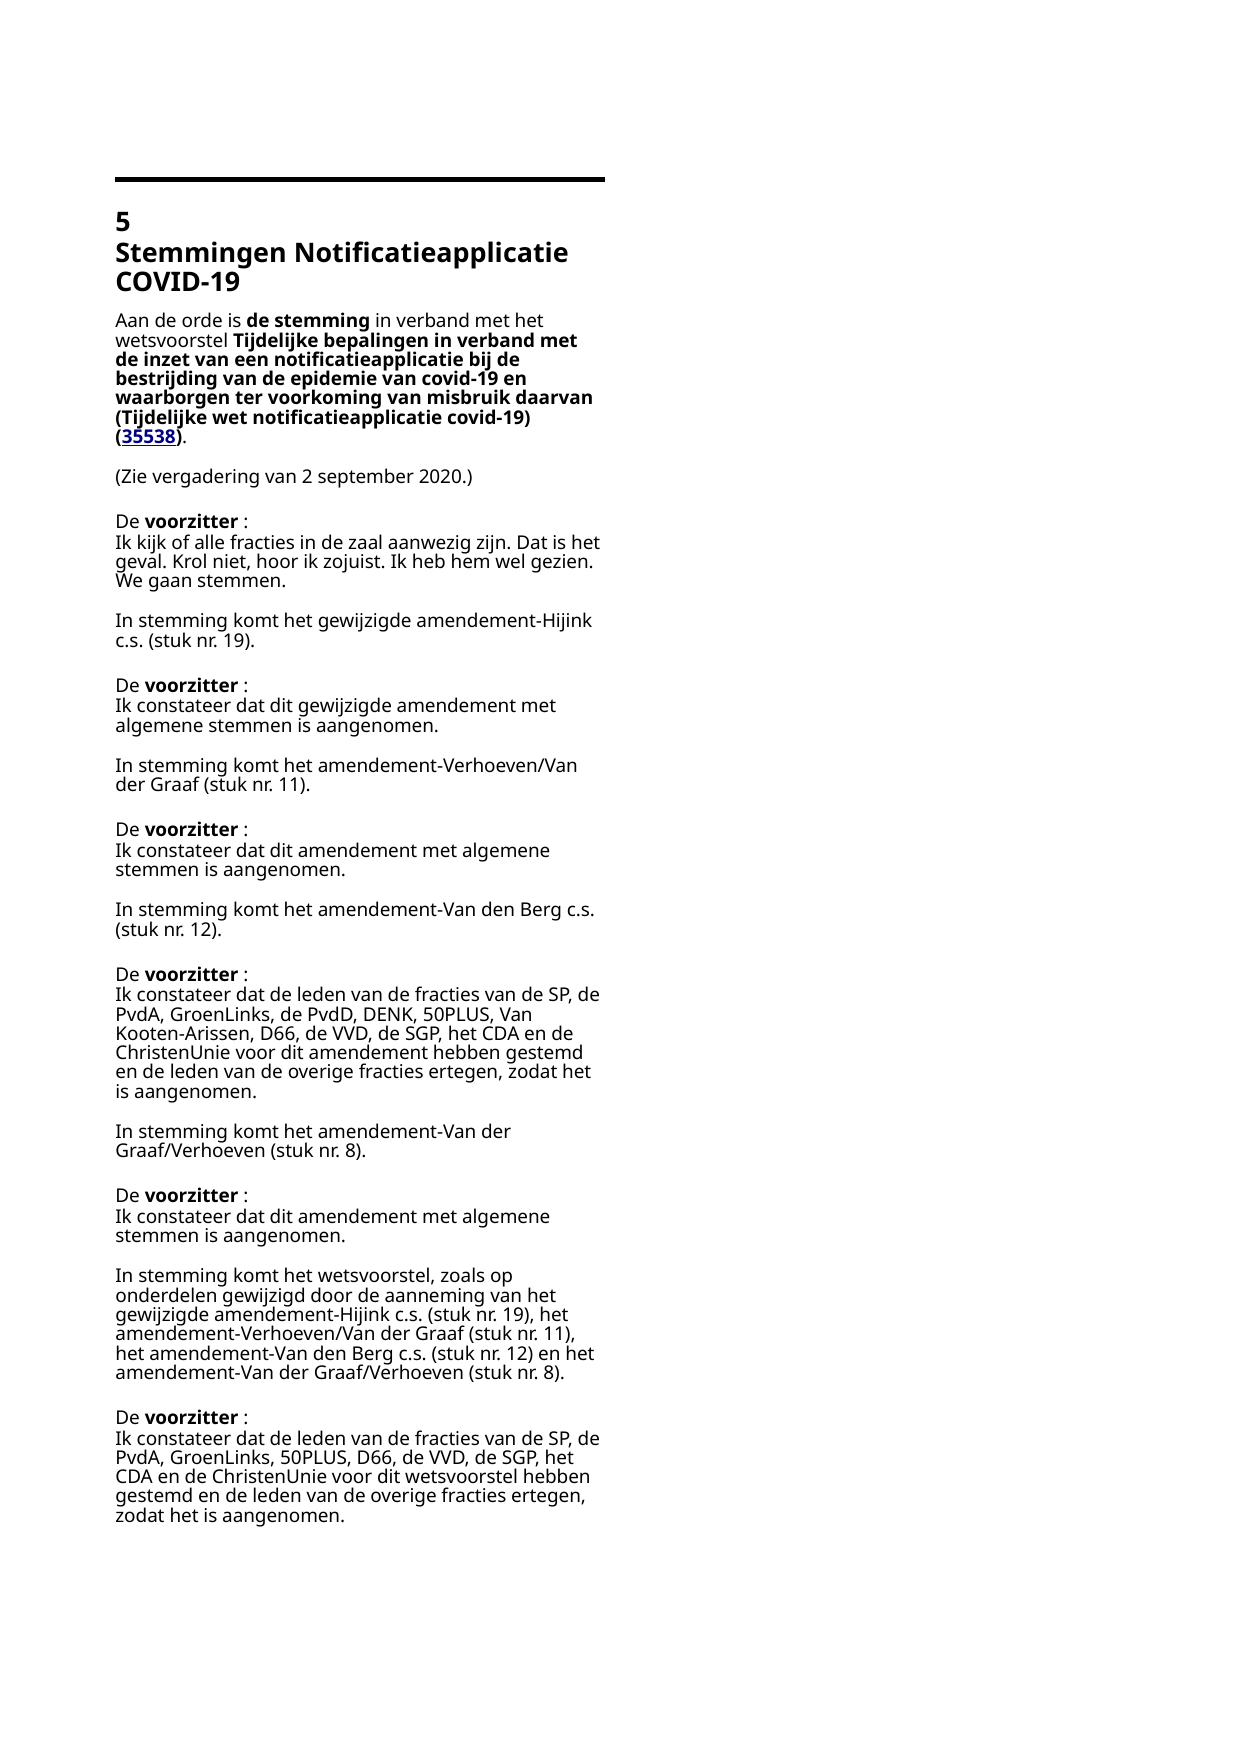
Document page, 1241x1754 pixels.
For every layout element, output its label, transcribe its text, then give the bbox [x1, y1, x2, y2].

text In stemming komt het amendement-Van den Berg c.s. (stuk nr. 12). [115, 901, 605, 940]
text De voorzitter : [115, 508, 605, 534]
text Ik constateer dat de leden van de fracties van de SP, de PvdA, GroenLinks, 50PLUS, D66, de VVD, de SGP, het CDA en de ChristenUnie voor dit wetsvoorstel hebben gestemd en de leden van de overige fracties ertegen, zodat het is aangenomen. [115, 1429, 605, 1526]
text De voorzitter : [115, 1404, 605, 1429]
text Ik kijk of alle fracties in de zaal aanwezig zijn. Dat is het geval. Krol niet, hoor ik zojuist. Ik heb hem wel gezien. We gaan stemmen. [115, 534, 605, 592]
text In stemming komt het wetsvoorstel, zoals op onderdelen gewijzigd door de aanneming van het gewijzigde amendement-Hijink c.s. (stuk nr. 19), het amendement-Verhoeven/Van der Graaf (stuk nr. 11), het amendement-Van den Berg c.s. (stuk nr. 12) en het amendement-Van der Graaf/Verhoeven (stuk nr. 8). [115, 1267, 605, 1383]
text In stemming komt het gewijzigde amendement-Hijink c.s. (stuk nr. 19). [115, 612, 605, 651]
text De voorzitter : [115, 1182, 605, 1208]
text De voorzitter : [115, 672, 605, 697]
text In stemming komt het amendement-Van der Graaf/Verhoeven (stuk nr. 8). [115, 1123, 605, 1161]
text De voorzitter : [115, 961, 605, 986]
text Ik constateer dat de leden van de fracties van de SP, de PvdA, GroenLinks, de PvdD, DENK, 50PLUS, Van Kooten-Arissen, D66, de VVD, de SGP, het CDA en de ChristenUnie voor dit amendement hebben gestemd en de leden van de overige fracties ertegen, zodat het is aangenomen. [115, 986, 605, 1102]
text Stemmingen Notificatieapplicatie COVID-19 [115, 239, 605, 312]
text 5 [115, 203, 605, 239]
text De voorzitter : [115, 816, 605, 842]
text Aan de orde is de stemming in verband met het wetsvoorstel Tijdelijke bepalingen in verband met de inzet van een notificatieapplicatie bij de bestrijding van de epidemie van covid-19 en waarborgen ter voorkoming van misbruik daarvan (Tijdelijke wet notificatieapplicatie covid-19) (35538). [115, 312, 605, 447]
text In stemming komt het amendement-Verhoeven/Van der Graaf (stuk nr. 11). [115, 757, 605, 795]
text (Zie vergadering van 2 september 2020.) [115, 468, 605, 487]
text Ik constateer dat dit amendement met algemene stemmen is aangenomen. [115, 842, 605, 881]
text Ik constateer dat dit gewijzigde amendement met algemene stemmen is aangenomen. [115, 697, 605, 736]
text Ik constateer dat dit amendement met algemene stemmen is aangenomen. [115, 1208, 605, 1247]
